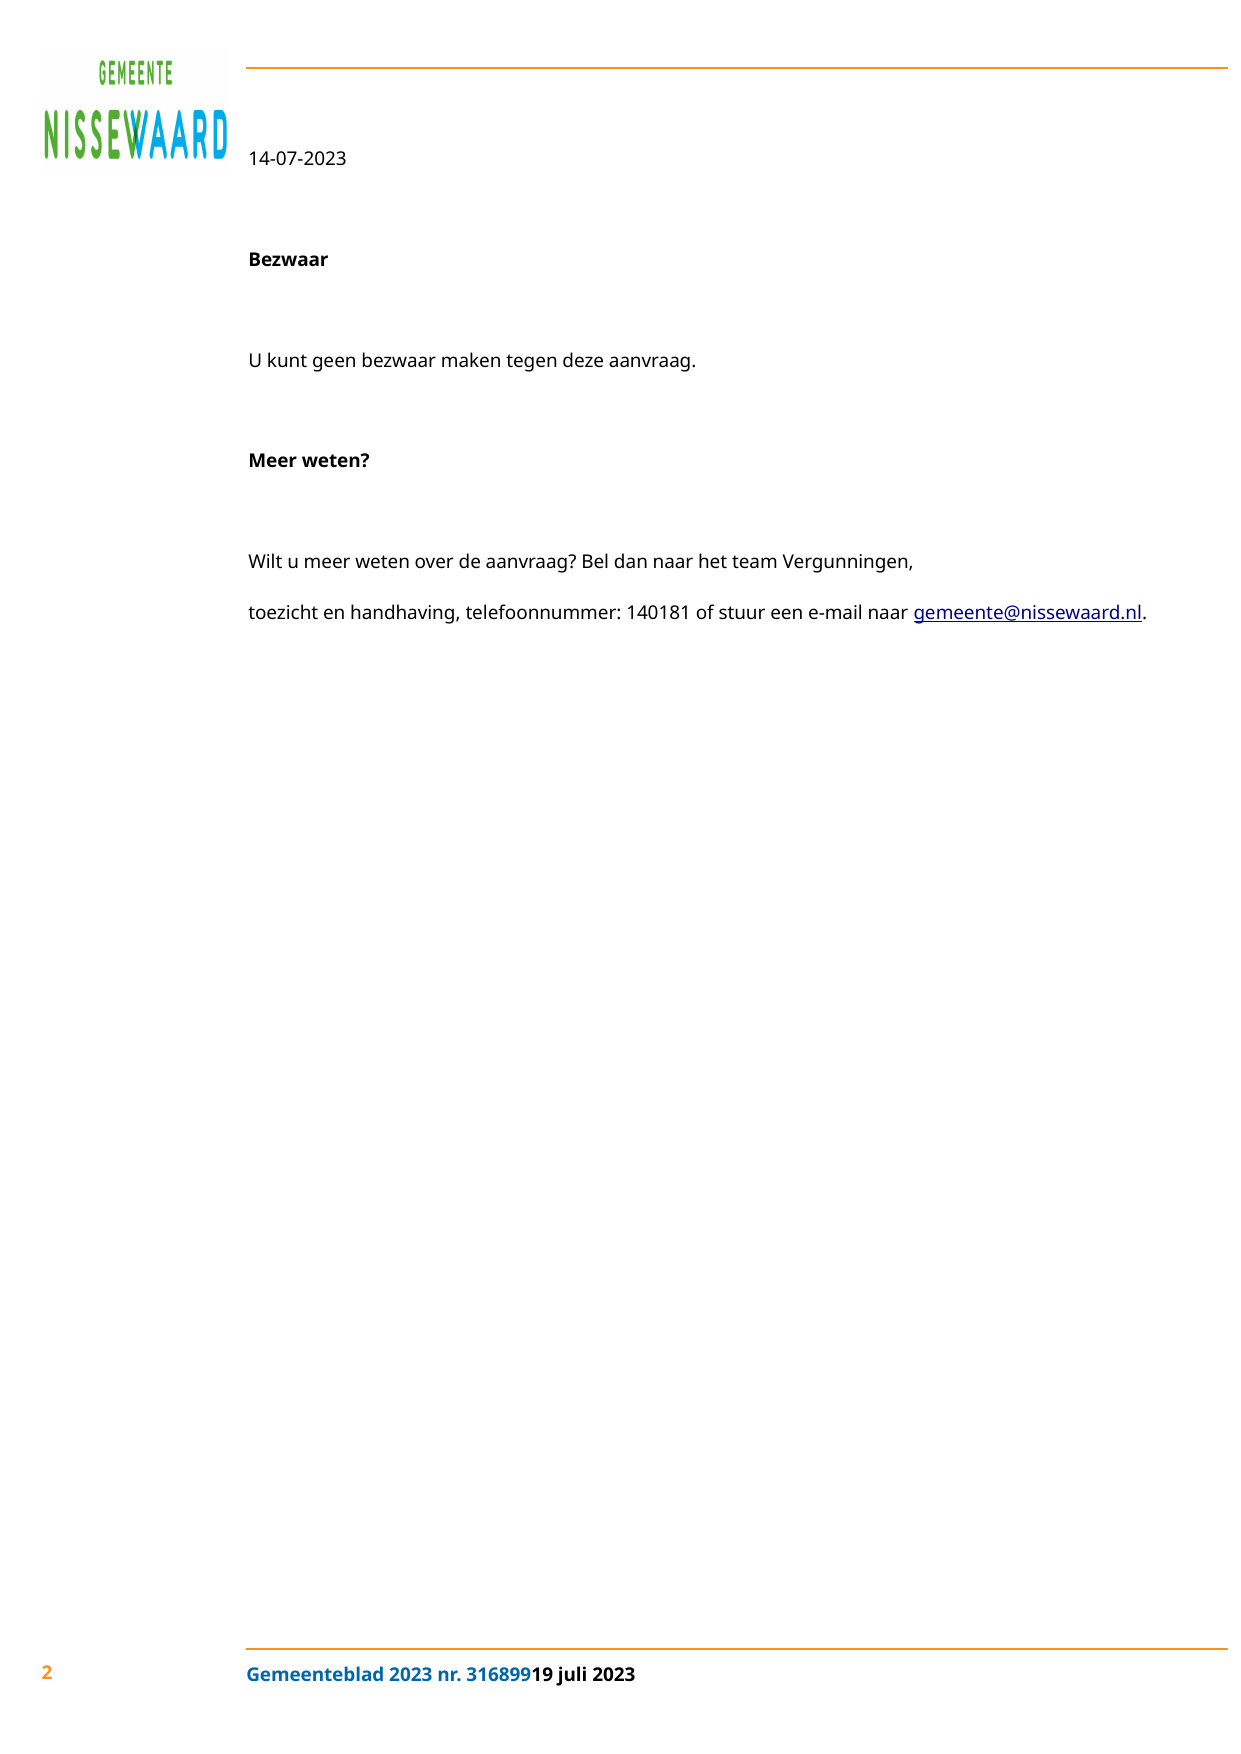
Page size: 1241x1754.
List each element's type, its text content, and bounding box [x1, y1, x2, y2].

text 14-07-2023 [248, 145, 1152, 171]
text Bezwaar [248, 246, 1152, 272]
text toezicht en handhaving, telefoonnummer: 140181 of stuur een e-mail naar gemeente@nissewaard.nl. [248, 599, 1152, 625]
text U kunt geen bezwaar maken tegen deze aanvraag. [248, 347, 1152, 373]
picture [41, 47, 231, 172]
text Meer weten? [248, 448, 1152, 473]
text Wilt u meer weten over de aanvraag? Bel dan naar het team Vergunningen, [248, 548, 1152, 574]
